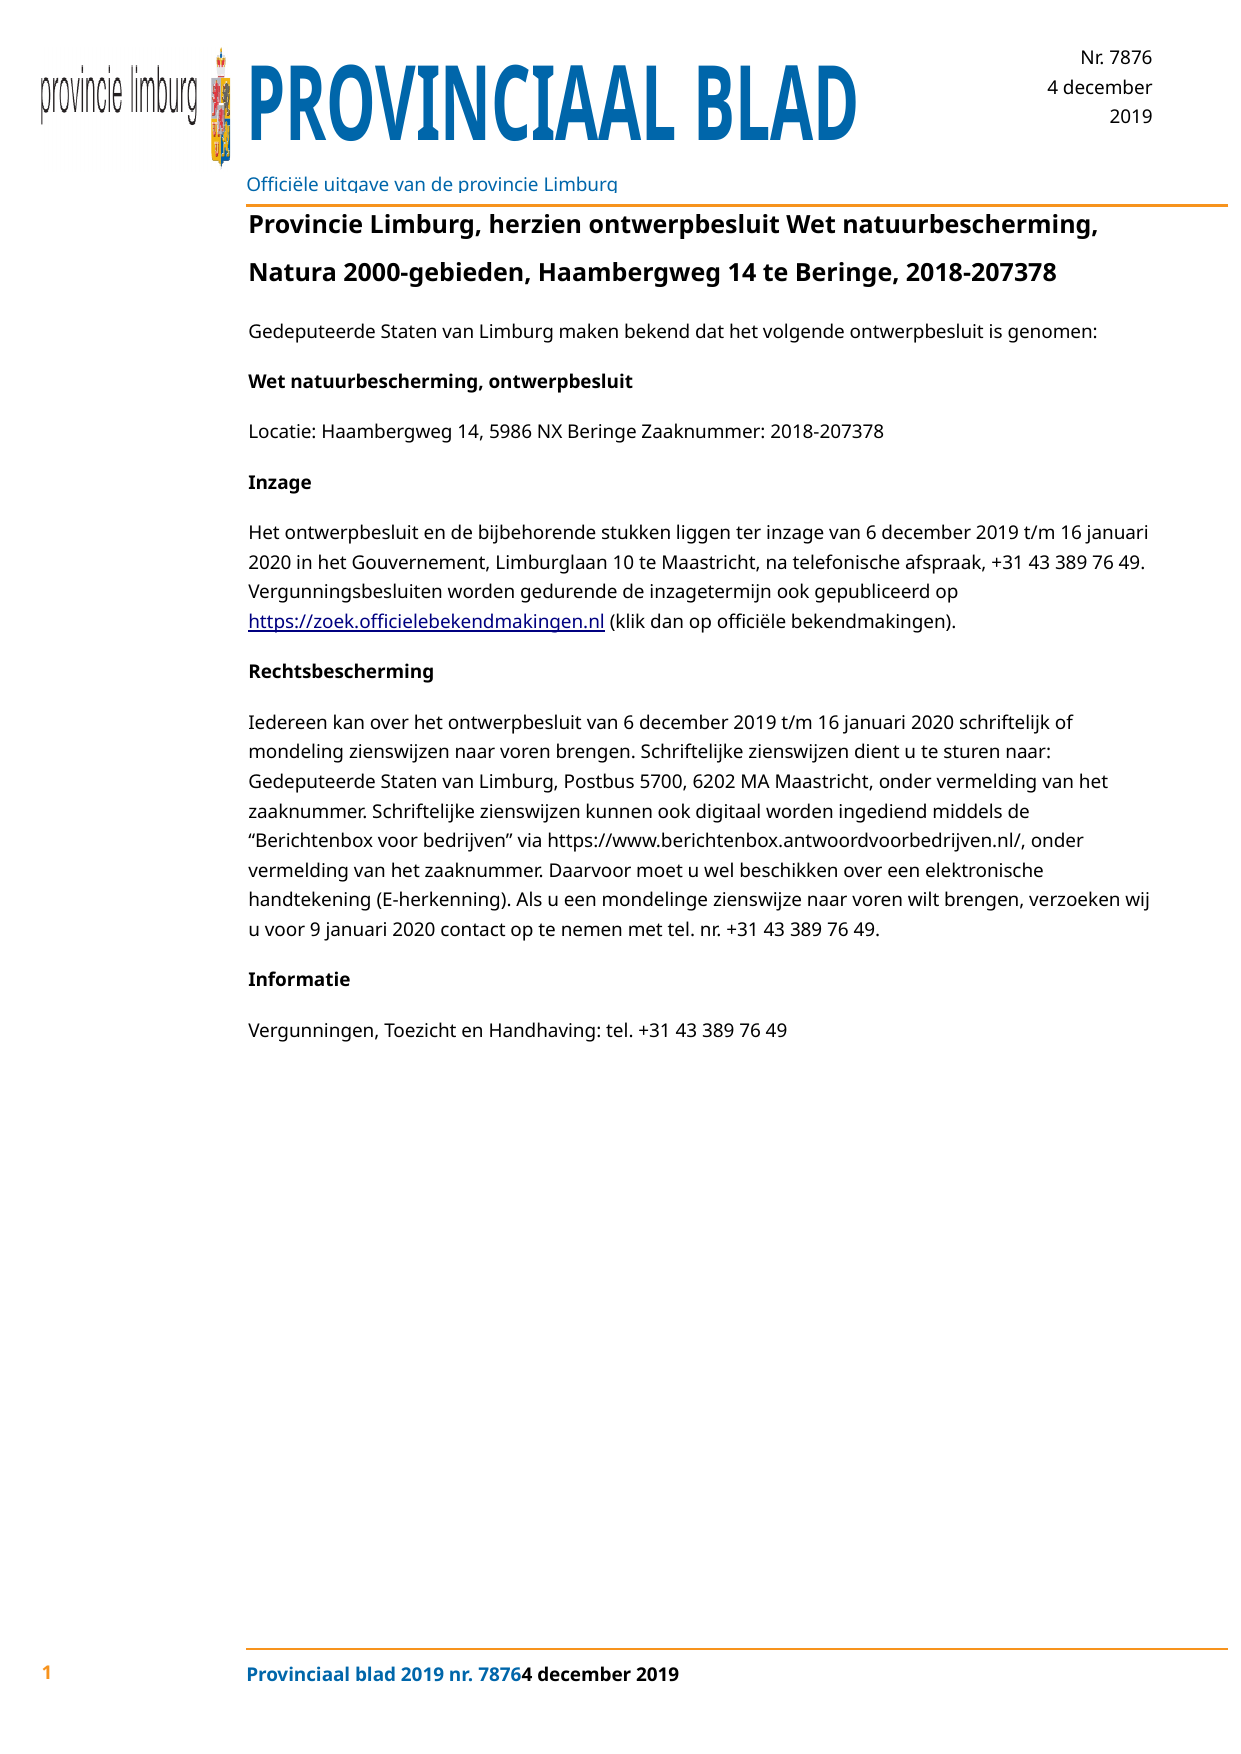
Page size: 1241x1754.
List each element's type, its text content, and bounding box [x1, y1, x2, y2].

text Het ontwerpbesluit en de bijbehorende stukken liggen ter inzage van 6 december 2019 t/m 16 januari 2020 in het Gouvernement, Limburglaan 10 te Maastricht, na telefonische afspraak, +31 43 389 76 49. Vergunningsbesluiten worden gedurende de inzagetermijn ook gepubliceerd op https://zoek.officielebekendmakingen.nl (klik dan op officiële bekendmakingen). [248, 519, 1152, 634]
text Informatie [248, 967, 1152, 992]
text Rechtsbescherming [248, 659, 1152, 684]
text Gedeputeerde Staten van Limburg maken bekend dat het volgende ontwerpbesluit is genomen: [248, 318, 1152, 344]
text Locatie: Haambergweg 14, 5986 NX Beringe Zaaknummer: 2018-207378 [248, 419, 1152, 444]
text Provincie Limburg, herzien ontwerpbesluit Wet natuurbescherming, Natura 2000-gebieden, Haambergweg 14 te Beringe, 2018-207378 [248, 207, 1152, 288]
picture [41, 47, 231, 172]
text Iedereen kan over het ontwerpbesluit van 6 december 2019 t/m 16 januari 2020 schriftelijk of mondeling zienswijzen naar voren brengen. Schriftelijke zienswijzen dient u te sturen naar: Gedeputeerde Staten van Limburg, Postbus 5700, 6202 MA Maastricht, onder vermelding van het zaaknummer. Schriftelijke zienswijzen kunnen ook digitaal worden ingediend middels de “Berichtenbox voor bedrijven” via https://www.berichtenbox.antwoordvoorbedrijven.nl/, onder vermelding van het zaaknummer. Daarvoor moet u wel beschikken over een elektronische handtekening (E-herkenning). Als u een mondelinge zienswijze naar voren wilt brengen, verzoeken wij u voor 9 januari 2020 contact op te nemen met tel. nr. +31 43 389 76 49. [248, 709, 1152, 942]
text Inzage [248, 469, 1152, 495]
text Wet natuurbescherming, ontwerpbesluit [248, 368, 1152, 394]
text Vergunningen, Toezicht en Handhaving: tel. +31 43 389 76 49 [248, 1017, 1152, 1043]
